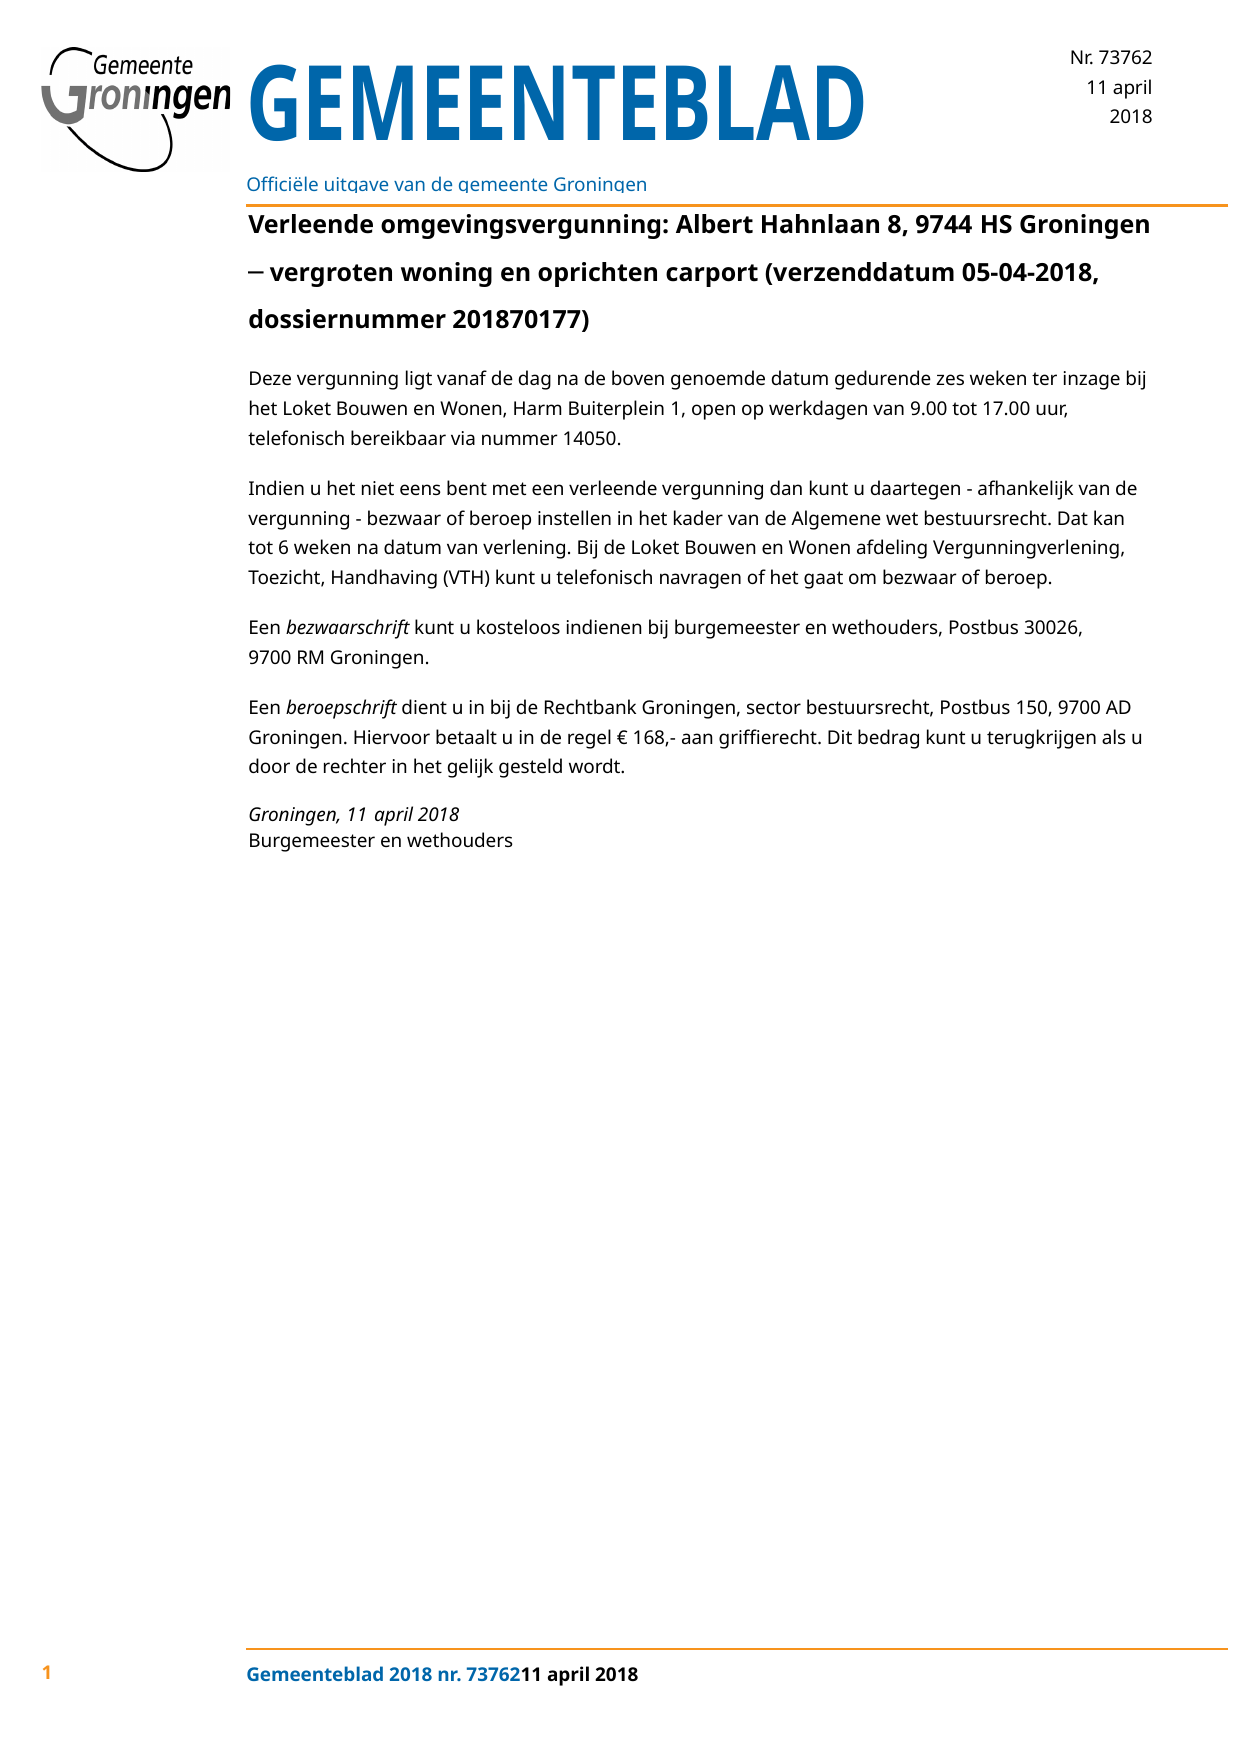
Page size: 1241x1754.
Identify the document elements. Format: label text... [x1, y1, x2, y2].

picture [41, 47, 231, 172]
text Groningen, 11 april 2018 [248, 801, 1152, 827]
text Deze vergunning ligt vanaf de dag na de boven genoemde datum gedurende zes weken ter inzage bij het Loket Bouwen en Wonen, Harm Buiterplein 1, open op werkdagen van 9.00 tot 17.00 uur, telefonisch bereikbaar via nummer 14050. [248, 366, 1152, 450]
text Een beroepschrift dient u in bij de Rechtbank Groningen, sector bestuursrecht, Postbus 150, 9700 AD Groningen. Hiervoor betaalt u in de regel € 168,- aan griffierecht. Dit bedrag kunt u terugkrijgen als u door de rechter in het gelijk gesteld wordt. [248, 694, 1152, 779]
text Burgemeester en wethouders [248, 827, 1152, 853]
text Verleende omgevingsvergunning: Albert Hahnlaan 8, 9744 HS Groningen ─ vergroten woning en oprichten carport (verzenddatum 05-04-2018, dossiernummer 201870177) [248, 207, 1152, 336]
text Indien u het niet eens bent met een verleende vergunning dan kunt u daartegen - afhankelijk van de vergunning - bezwaar of beroep instellen in het kader van de Algemene wet bestuursrecht. Dat kan tot 6 weken na datum van verlening. Bij de Loket Bouwen en Wonen afdeling Vergunningverlening, Toezicht, Handhaving (VTH) kunt u telefonisch navragen of het gaat om bezwaar of beroep. [248, 475, 1152, 589]
text Een bezwaarschrift kunt u kosteloos indienen bij burgemeester en wethouders, Postbus 30026, 9700 RM Groningen. [248, 614, 1152, 669]
